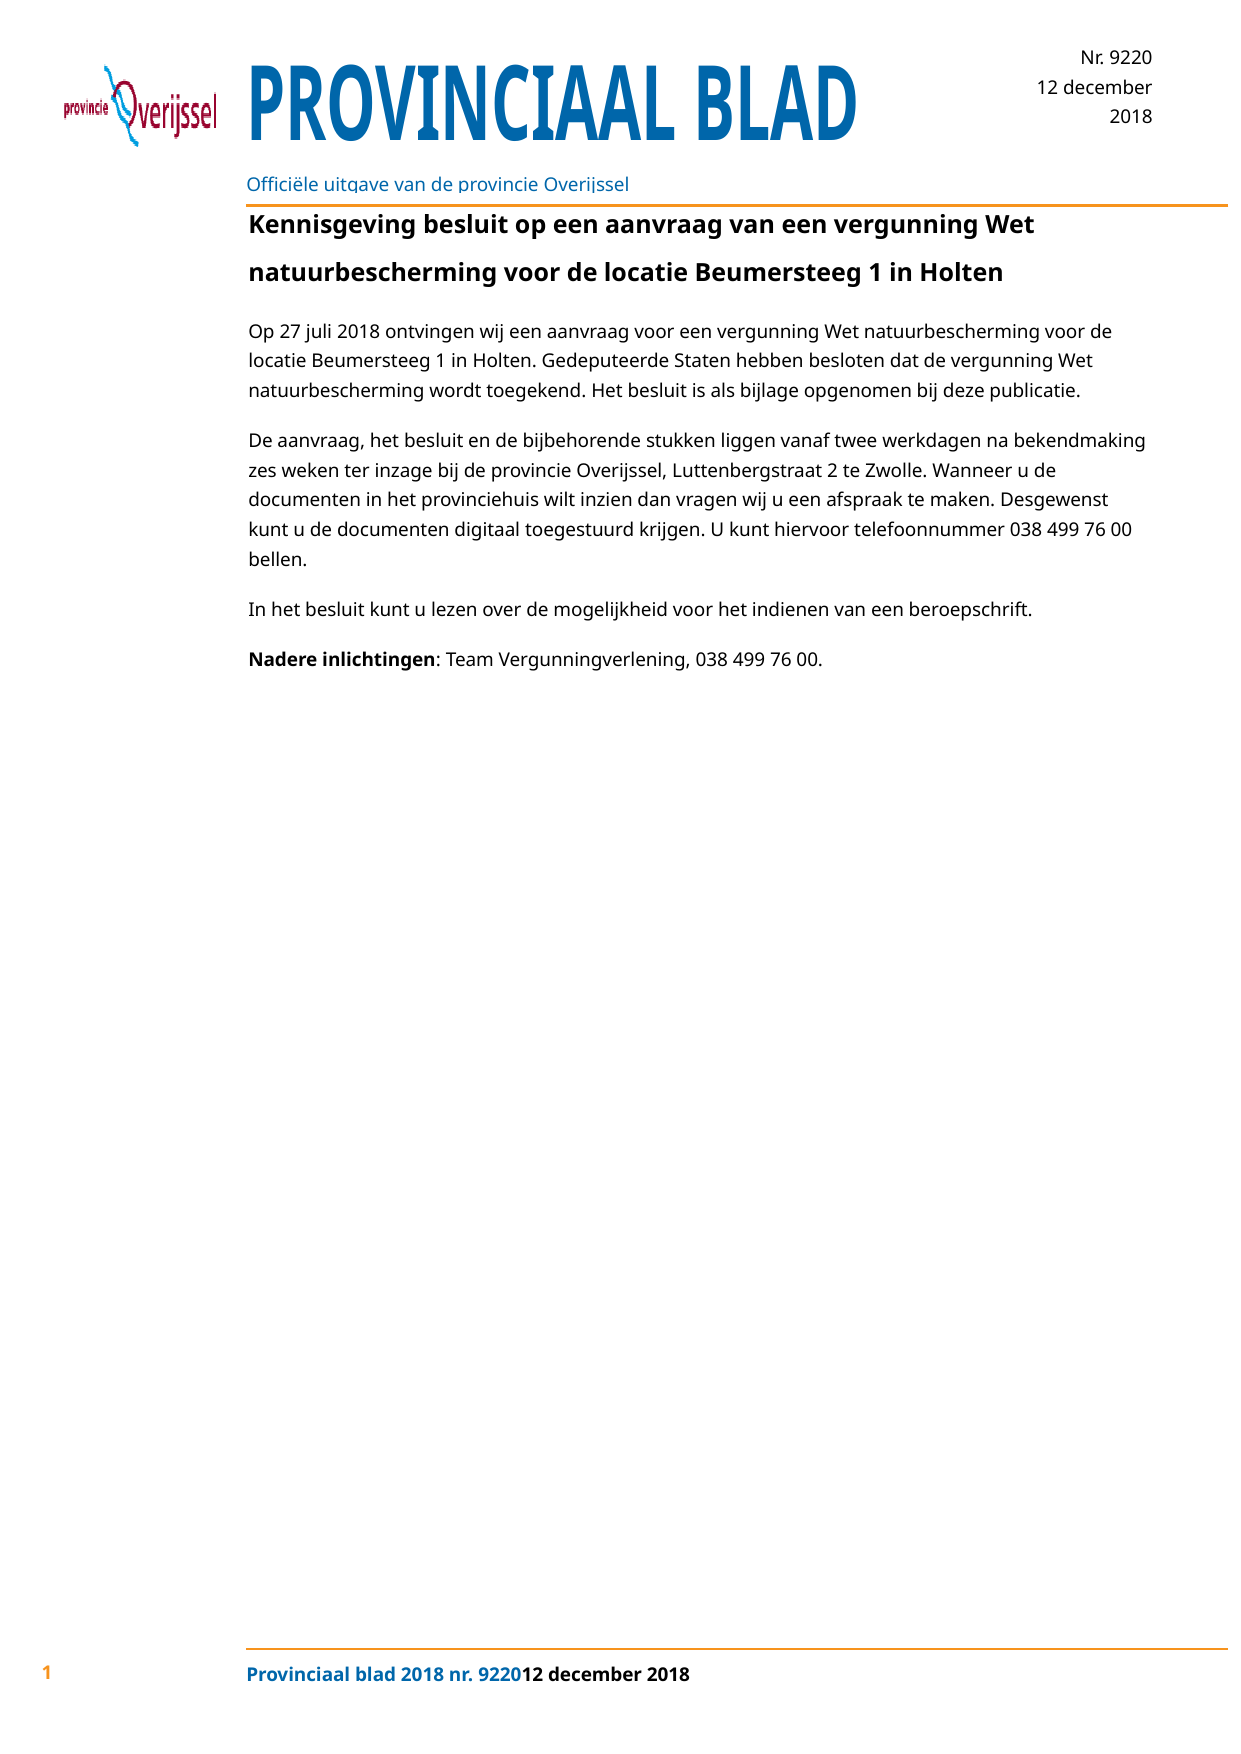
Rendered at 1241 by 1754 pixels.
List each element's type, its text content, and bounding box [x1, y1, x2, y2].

picture [41, 47, 231, 172]
text In het besluit kunt u lezen over de mogelijkheid voor het indienen van een beroepschrift. [248, 596, 1152, 622]
text Kennisgeving besluit op een aanvraag van een vergunning Wet natuurbescherming voor de locatie Beumersteeg 1 in Holten [248, 207, 1152, 288]
text Nadere inlichtingen: Team Vergunningverlening, 038 499 76 00. [248, 647, 1152, 672]
text Op 27 juli 2018 ontvingen wij een aanvraag voor een vergunning Wet natuurbescherming voor de locatie Beumersteeg 1 in Holten. Gedeputeerde Staten hebben besloten dat de vergunning Wet natuurbescherming wordt toegekend. Het besluit is als bijlage opgenomen bij deze publicatie. [248, 318, 1152, 403]
text De aanvraag, het besluit en de bijbehorende stukken liggen vanaf twee werkdagen na bekendmaking zes weken ter inzage bij de provincie Overijssel, Luttenbergstraat 2 te Zwolle. Wanneer u de documenten in het provinciehuis wilt inzien dan vragen wij u een afspraak te maken. Desgewenst kunt u de documenten digitaal toegestuurd krijgen. U kunt hiervoor telefoonnummer 038 499 76 00 bellen. [248, 427, 1152, 572]
